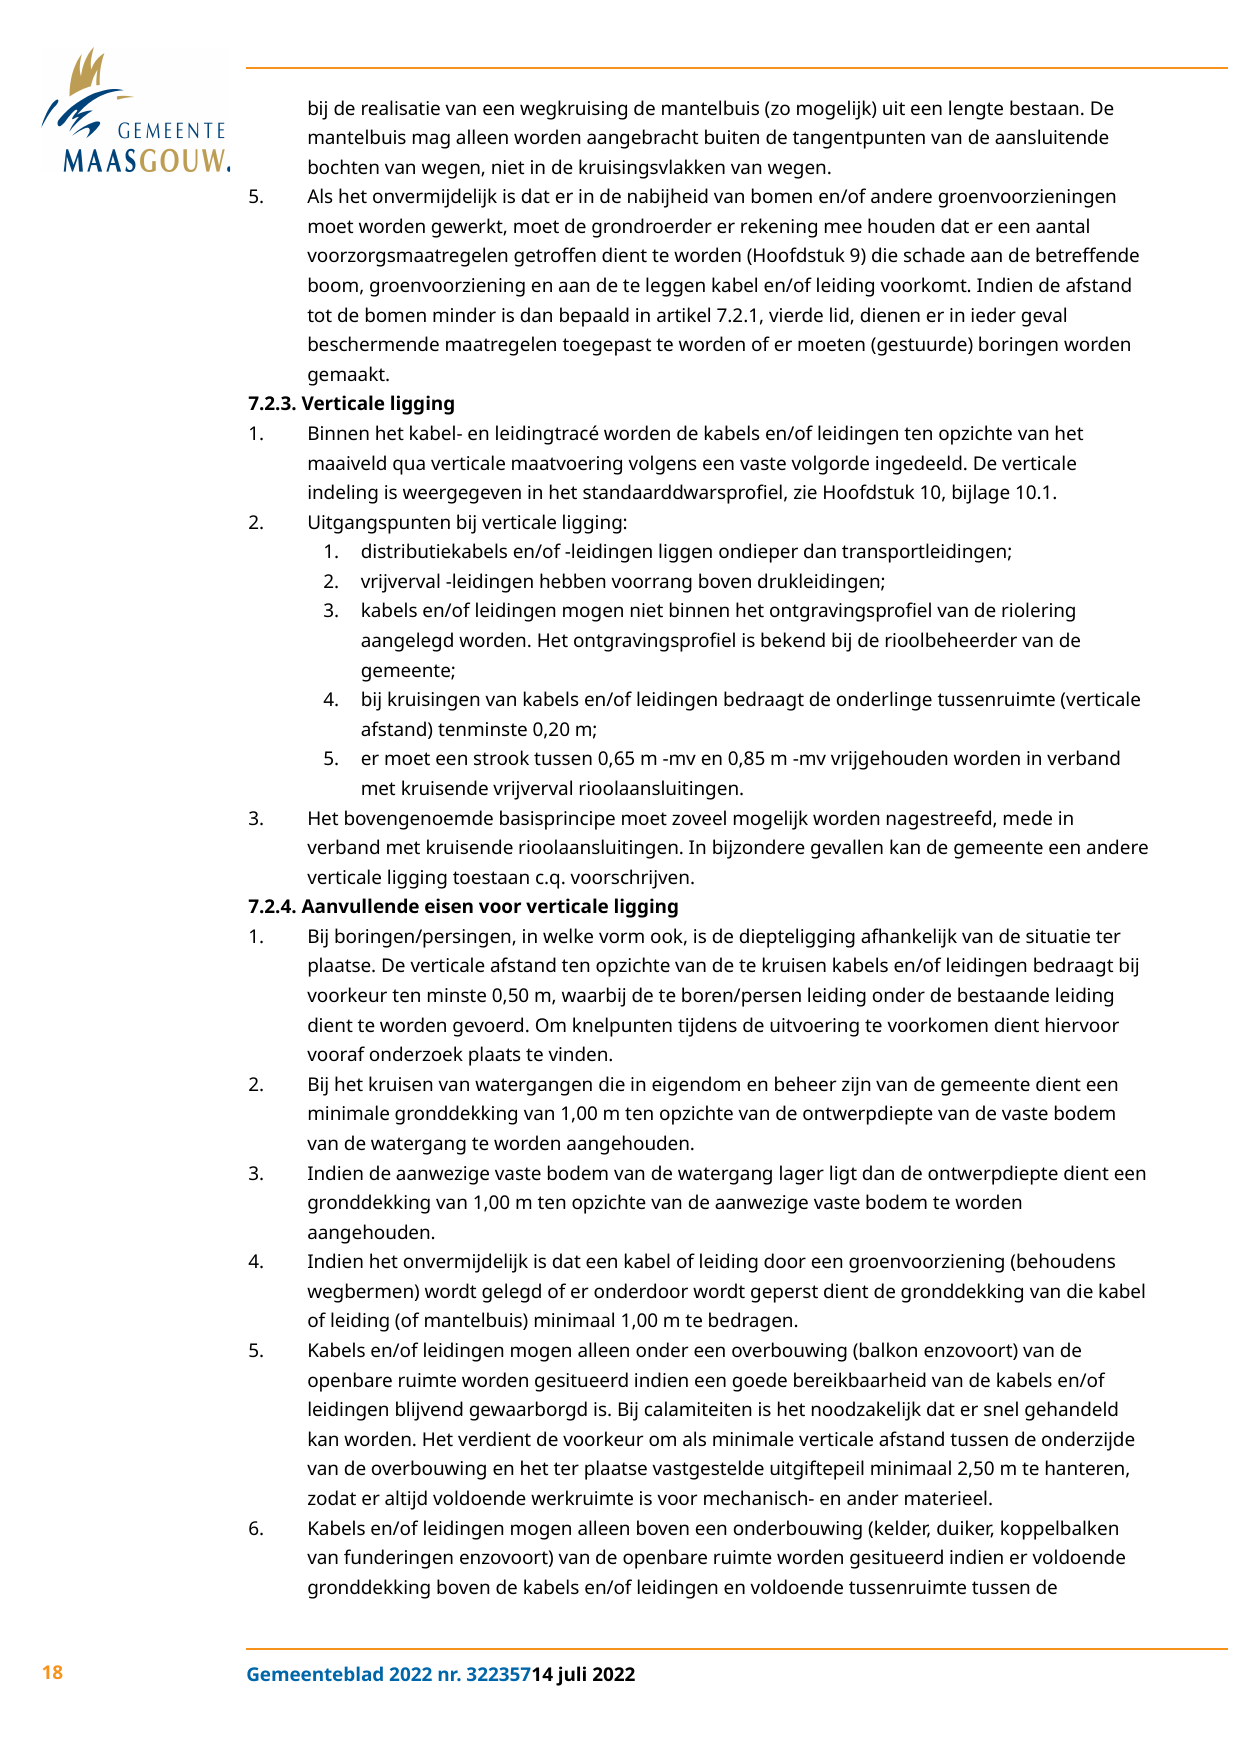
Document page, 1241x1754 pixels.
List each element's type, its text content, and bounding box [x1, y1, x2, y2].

list Kabels en/of leidingen mogen alleen boven een onderbouwing (kelder, duiker, koppelbalken van funderingen enzovoort) van de openbare ruimte worden gesitueerd indien er voldoende gronddekking boven de kabels en/of leidingen en voldoende tussenruimte tussen de [248, 1515, 1152, 1600]
list Als het onvermijdelijk is dat er in de nabijheid van bomen en/of andere groenvoorzieningen moet worden gewerkt, moet de grondroerder er rekening mee houden dat er een aantal voorzorgsmaatregelen getroffen dient te worden (Hoofdstuk 9) die schade aan de betreffende boom, groenvoorziening en aan de te leggen kabel en/of leiding voorkomt. Indien de afstand tot de bomen minder is dan bepaald in artikel 7.2.1, vierde lid, dienen er in ieder geval beschermende maatregelen toegepast te worden of er moeten (gestuurde) boringen worden gemaakt. [248, 183, 1152, 387]
list Kabels en/of leidingen mogen alleen onder een overbouwing (balkon enzovoort) van de openbare ruimte worden gesitueerd indien een goede bereikbaarheid van de kabels en/of leidingen blijvend gewaarborgd is. Bij calamiteiten is het noodzakelijk dat er snel gehandeld kan worden. Het verdient de voorkeur om als minimale verticale afstand tussen de onderzijde van de overbouwing en het ter plaatse vastgestelde uitgiftepeil minimaal 2,50 m te hanteren, zodat er altijd voldoende werkruimte is voor mechanisch- en ander materieel. [248, 1337, 1152, 1511]
list Uitgangspunten bij verticale ligging: [248, 509, 1152, 535]
list Het bovengenoemde basisprincipe moet zoveel mogelijk worden nagestreefd, mede in verband met kruisende rioolaansluitingen. In bijzondere gevallen kan de gemeente een andere verticale ligging toestaan c.q. voorschrijven. [248, 805, 1152, 890]
list kabels en/of leidingen mogen niet binnen het ontgravingsprofiel van de riolering aangelegd worden. Het ontgravingsprofiel is bekend bij de rioolbeheerder van de gemeente; [323, 598, 1152, 683]
text 7.2.3. Verticale ligging [248, 391, 1152, 416]
list Indien de aanwezige vaste bodem van de watergang lager ligt dan de ontwerpdiepte dient een gronddekking van 1,00 m ten opzichte van de aanwezige vaste bodem te worden aangehouden. [248, 1160, 1152, 1245]
list Bij boringen/persingen, in welke vorm ook, is de diepteligging afhankelijk van de situatie ter plaatse. De verticale afstand ten opzichte van de te kruisen kabels en/of leidingen bedraagt bij voorkeur ten minste 0,50 m, waarbij de te boren/persen leiding onder de bestaande leiding dient te worden gevoerd. Om knelpunten tijdens de uitvoering te voorkomen dient hiervoor vooraf onderzoek plaats te vinden. [248, 923, 1152, 1067]
list Binnen het kabel- en leidingtracé worden de kabels en/of leidingen ten opzichte van het maaiveld qua verticale maatvoering volgens een vaste volgorde ingedeeld. De verticale indeling is weergegeven in het standaarddwarsprofiel, zie Hoofdstuk 10, bijlage 10.1. [248, 420, 1152, 505]
text 7.2.4. Aanvullende eisen voor verticale ligging [248, 893, 1152, 919]
picture [41, 47, 231, 172]
list distributiekabels en/of -leidingen liggen ondieper dan transportleidingen; [323, 538, 1152, 564]
list Indien het onvermijdelijk is dat een kabel of leiding door een groenvoorziening (behoudens wegbermen) wordt gelegd of er onderdoor wordt geperst dient de gronddekking van die kabel of leiding (of mantelbuis) minimaal 1,00 m te bedragen. [248, 1248, 1152, 1333]
list bij de realisatie van een wegkruising de mantelbuis (zo mogelijk) uit een lengte bestaan. De mantelbuis mag alleen worden aangebracht buiten de tangentpunten van de aansluitende bochten van wegen, niet in de kruisingsvlakken van wegen. [248, 95, 1152, 180]
list er moet een strook tussen 0,65 m -mv en 0,85 m -mv vrijgehouden worden in verband met kruisende vrijverval rioolaansluitingen. [323, 746, 1152, 801]
list bij kruisingen van kabels en/of leidingen bedraagt de onderlinge tussenruimte (verticale afstand) tenminste 0,20 m; [323, 686, 1152, 742]
list Bij het kruisen van watergangen die in eigendom en beheer zijn van de gemeente dient een minimale gronddekking van 1,00 m ten opzichte van de ontwerpdiepte van de vaste bodem van de watergang te worden aangehouden. [248, 1071, 1152, 1156]
list vrijverval -leidingen hebben voorrang boven drukleidingen; [323, 568, 1152, 594]
